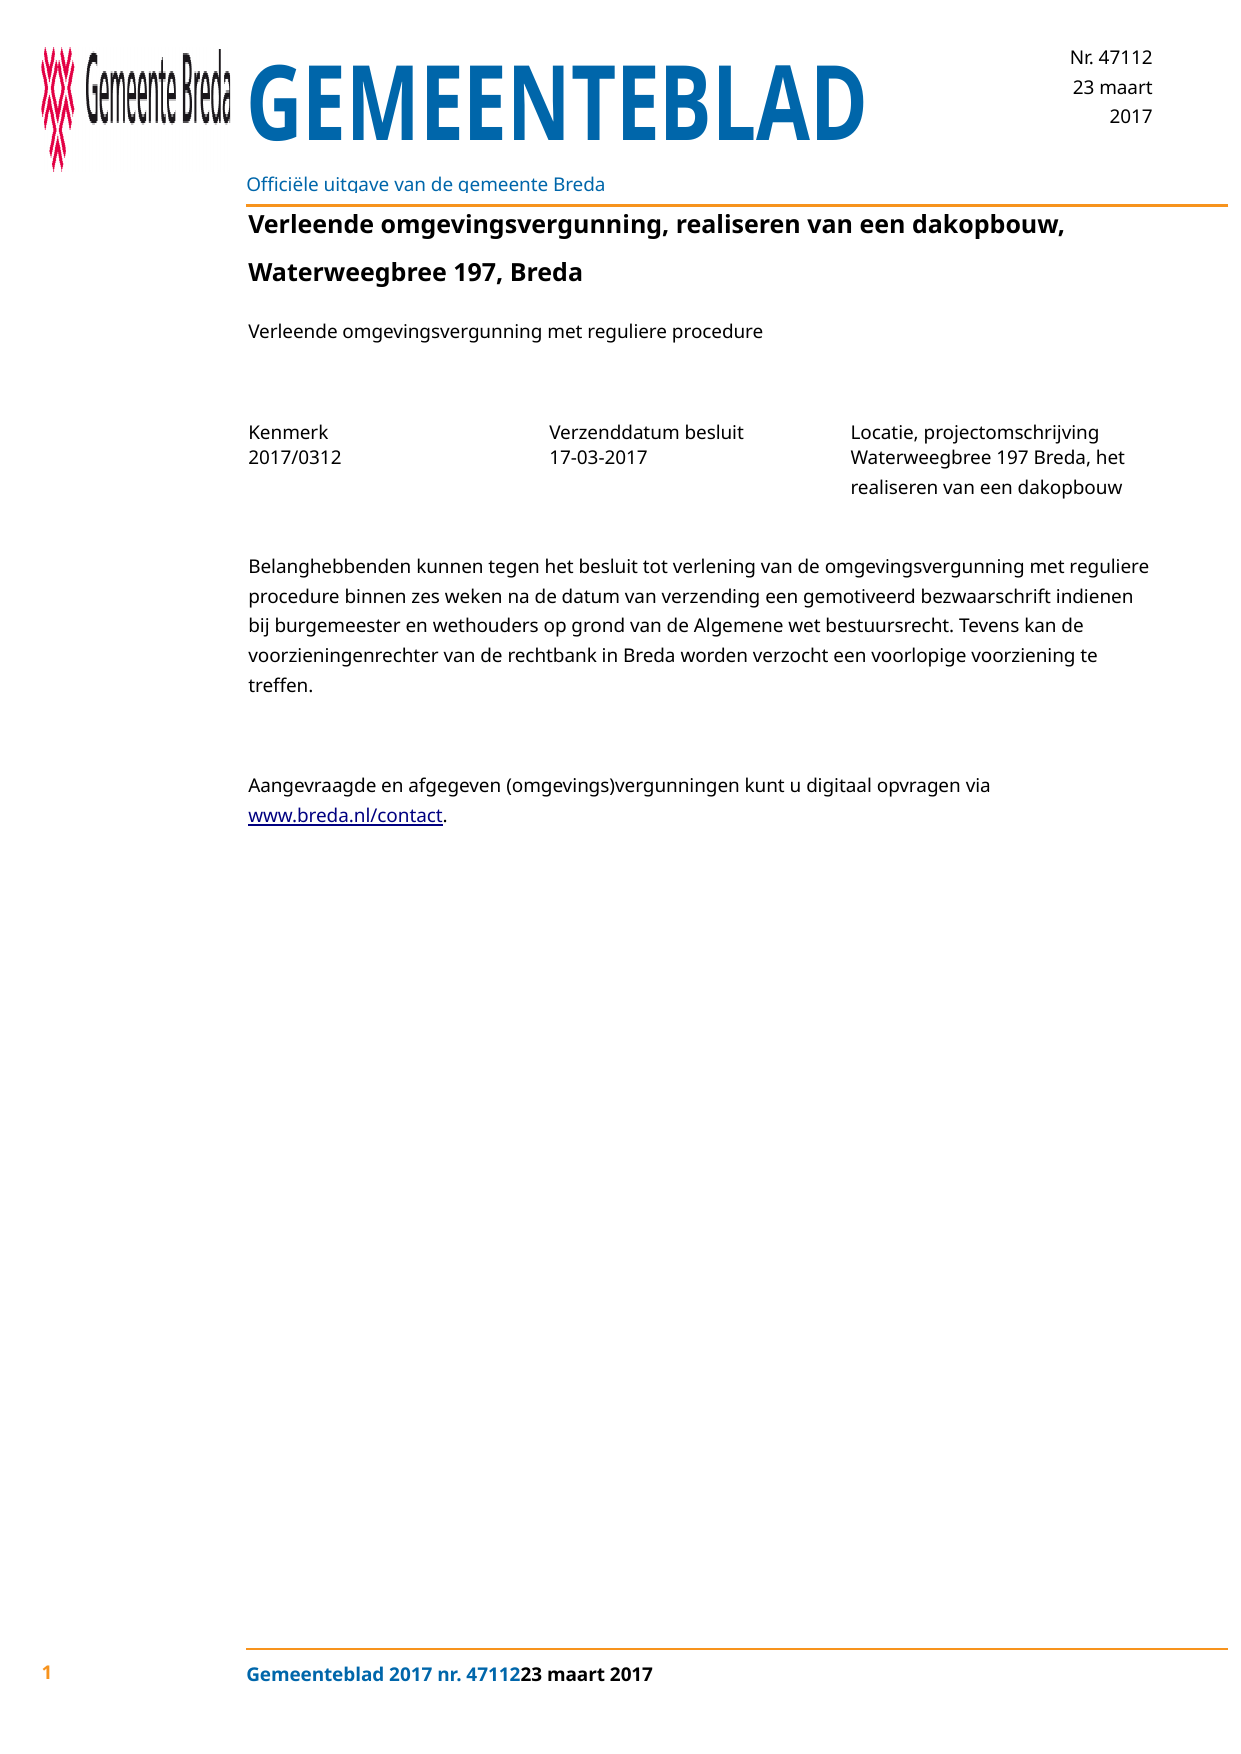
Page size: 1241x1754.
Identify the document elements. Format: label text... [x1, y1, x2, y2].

table_header Locatie, projectomschrijving [850, 419, 1152, 444]
text Belanghebbenden kunnen tegen het besluit tot verlening van de omgevingsvergunning met reguliere procedure binnen zes weken na de datum van verzending een gemotiveerd bezwaarschrift indienen bij burgemeester en wethouders op grond van de Algemene wet bestuursrecht. Tevens kan de voorzieningenrechter van de rechtbank in Breda worden verzocht een voorlopige voorziening te treffen. [248, 553, 1152, 698]
table_cell Waterweegbree 197 Breda, het realiseren van een dakopbouw [850, 445, 1152, 500]
table_cell 17-03-2017 [549, 445, 850, 500]
picture [41, 47, 231, 172]
text Verleende omgevingsvergunning met reguliere procedure [248, 318, 1152, 344]
text Aangevraagde en afgegeven (omgevings)vergunningen kunt u digitaal opvragen via www.breda.nl/contact. [248, 773, 1152, 828]
table_cell 2017/0312 [248, 445, 549, 500]
table_header Kenmerk [248, 419, 549, 444]
text Verleende omgevingsvergunning, realiseren van een dakopbouw, Waterweegbree 197, Breda [248, 207, 1152, 288]
table_header Verzenddatum besluit [549, 419, 850, 444]
